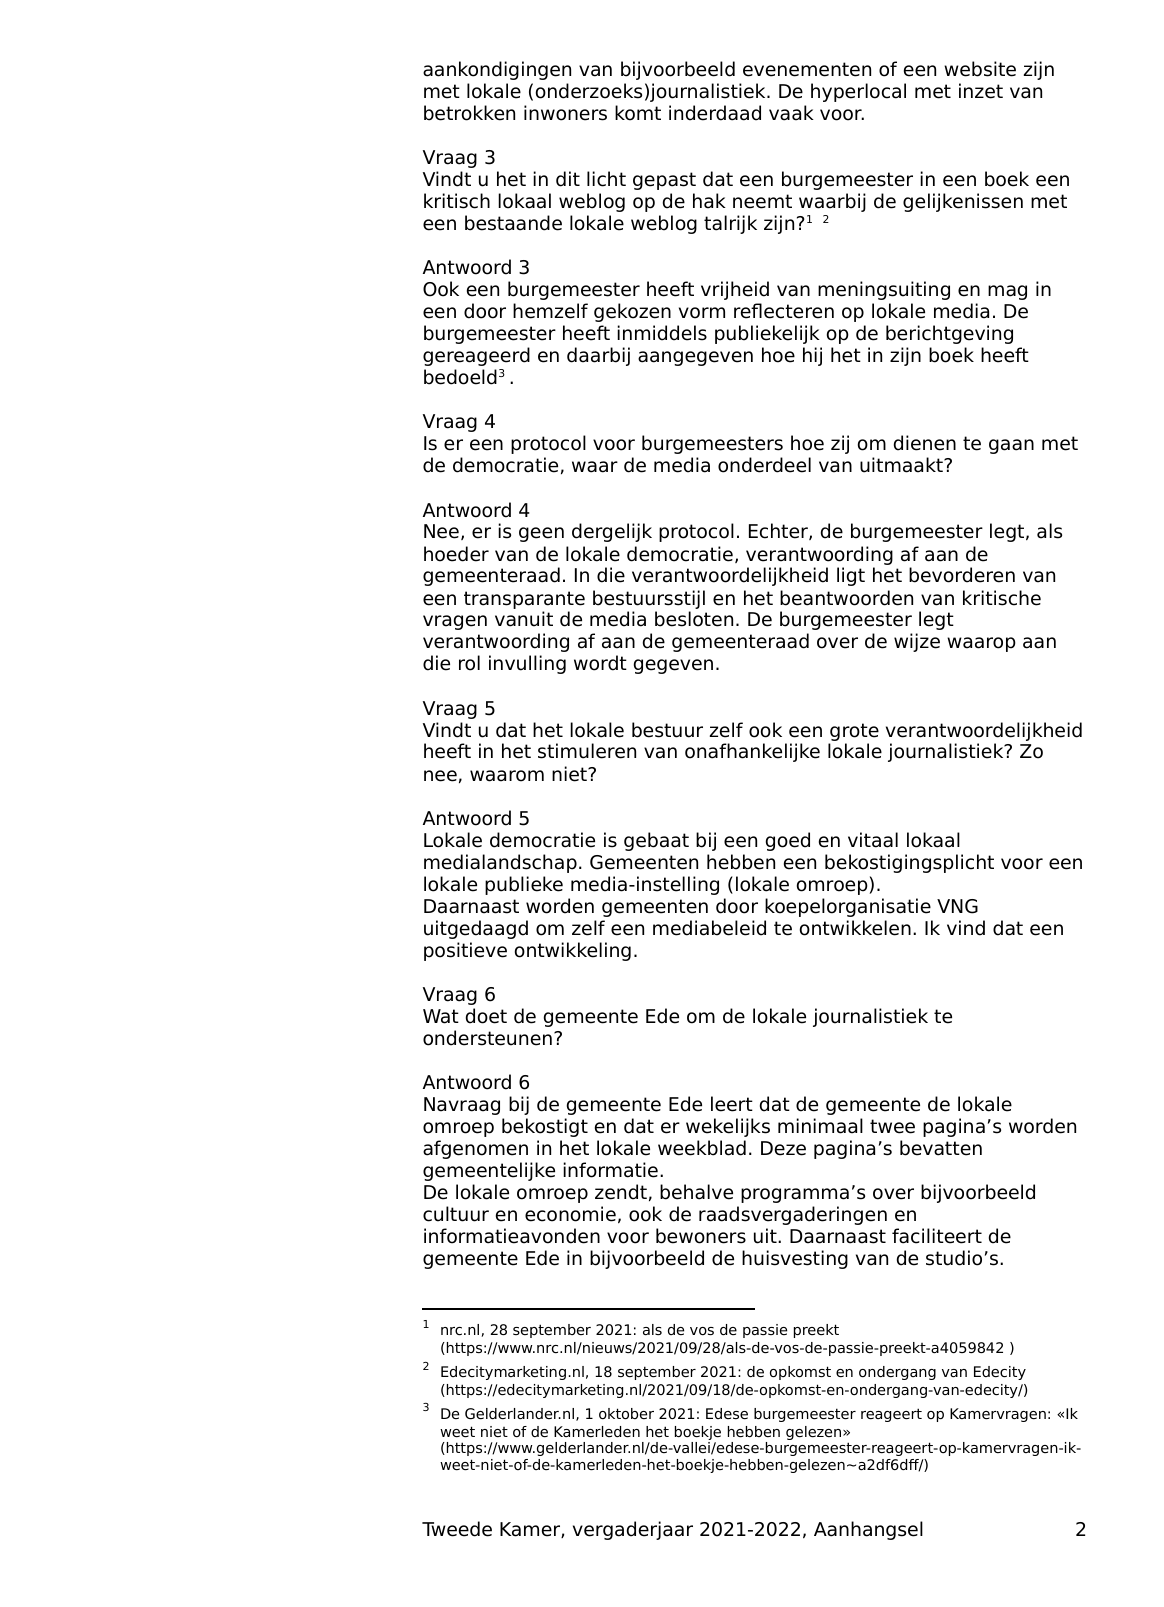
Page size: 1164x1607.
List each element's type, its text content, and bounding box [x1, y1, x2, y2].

text nrc.nl, 28 september 2021: als de vos de passie preekt (https://www.nrc.nl/nieuws/2021/09/28/als-de-vos-de-passie-preekt-a4059842 ) [422, 1318, 1087, 1357]
text Vindt u het in dit licht gepast dat een burgemeester in een boek een kritisch lokaal weblog op de hak neemt waarbij de gelijkenissen met een bestaande lokale weblog talrijk zijn? [422, 169, 1087, 235]
text De Gelderlander.nl, 1 oktober 2021: Edese burgemeester reageert op Kamervragen: «Ik weet niet of de Kamerleden het boekje hebben gelezen» (https://www.gelderlander.nl/de-vallei/edese-burgemeester-reageert-op-kamervragen-ik-weet-niet-of-de-kamerleden-het-boekje-hebben-gelezen~a2df6dff/) [422, 1402, 1087, 1474]
text Daarnaast worden gemeenten door koepelorganisatie VNG uitgedaagd om zelf een mediabeleid te ontwikkelen. Ik vind dat een positieve ontwikkeling. [422, 896, 1087, 961]
text Vindt u dat het lokale bestuur zelf ook een grote verantwoordelijkheid heeft in het stimuleren van onafhankelijke lokale journalistiek? Zo nee, waarom niet? [422, 719, 1087, 785]
text Antwoord 6 [422, 1072, 1087, 1094]
text aankondigingen van bijvoorbeeld evenementen of een website zijn met lokale (onderzoeks)journalistiek. De hyperlocal met inzet van betrokken inwoners komt inderdaad vaak voor. [422, 59, 1087, 125]
text Vraag 5 [422, 697, 1087, 719]
text Edecitymarketing.nl, 18 september 2021: de opkomst en ondergang van Edecity (https://edecitymarketing.nl/2021/09/18/de-opkomst-en-ondergang-van-edecity/) [422, 1360, 1087, 1399]
text Ook een burgemeester heeft vrijheid van meningsuiting en mag in een door hemzelf gekozen vorm reflecteren op lokale media. De burgemeester heeft inmiddels publiekelijk op de berichtgeving gereageerd en daarbij aangegeven hoe hij het in zijn boek heeft bedoeld. [422, 279, 1087, 389]
text De lokale omroep zendt, behalve programma’s over bijvoorbeeld cultuur en economie, ook de raadsvergaderingen en informatieavonden voor bewoners uit. Daarnaast faciliteert de gemeente Ede in bijvoorbeeld de huisvesting van de studio’s. [422, 1182, 1087, 1269]
text Vraag 3 [422, 147, 1087, 169]
text Antwoord 4 [422, 499, 1087, 521]
text Nee, er is geen dergelijk protocol. Echter, de burgemeester legt, als hoeder van de lokale democratie, verantwoording af aan de gemeenteraad. In die verantwoordelijkheid ligt het bevorderen van een transparante bestuursstijl en het beantwoorden van kritische vragen vanuit de media besloten. De burgemeester legt verantwoording af aan de gemeenteraad over de wijze waarop aan die rol invulling wordt gegeven. [422, 521, 1087, 675]
text Navraag bij de gemeente Ede leert dat de gemeente de lokale omroep bekostigt en dat er wekelijks minimaal twee pagina’s worden afgenomen in het lokale weekblad. Deze pagina’s bevatten gemeentelijke informatie. [422, 1094, 1087, 1182]
text Vraag 6 [422, 984, 1087, 1006]
text Wat doet de gemeente Ede om de lokale journalistiek te ondersteunen? [422, 1006, 1087, 1049]
text Antwoord 3 [422, 257, 1087, 279]
text Vraag 4 [422, 411, 1087, 433]
text Lokale democratie is gebaat bij een goed en vitaal lokaal medialandschap. Gemeenten hebben een bekostigingsplicht voor een lokale publieke media-instelling (lokale omroep). [422, 829, 1087, 896]
text Is er een protocol voor burgemeesters hoe zij om dienen te gaan met de democratie, waar de media onderdeel van uitmaakt? [422, 433, 1087, 477]
text Antwoord 5 [422, 808, 1087, 829]
